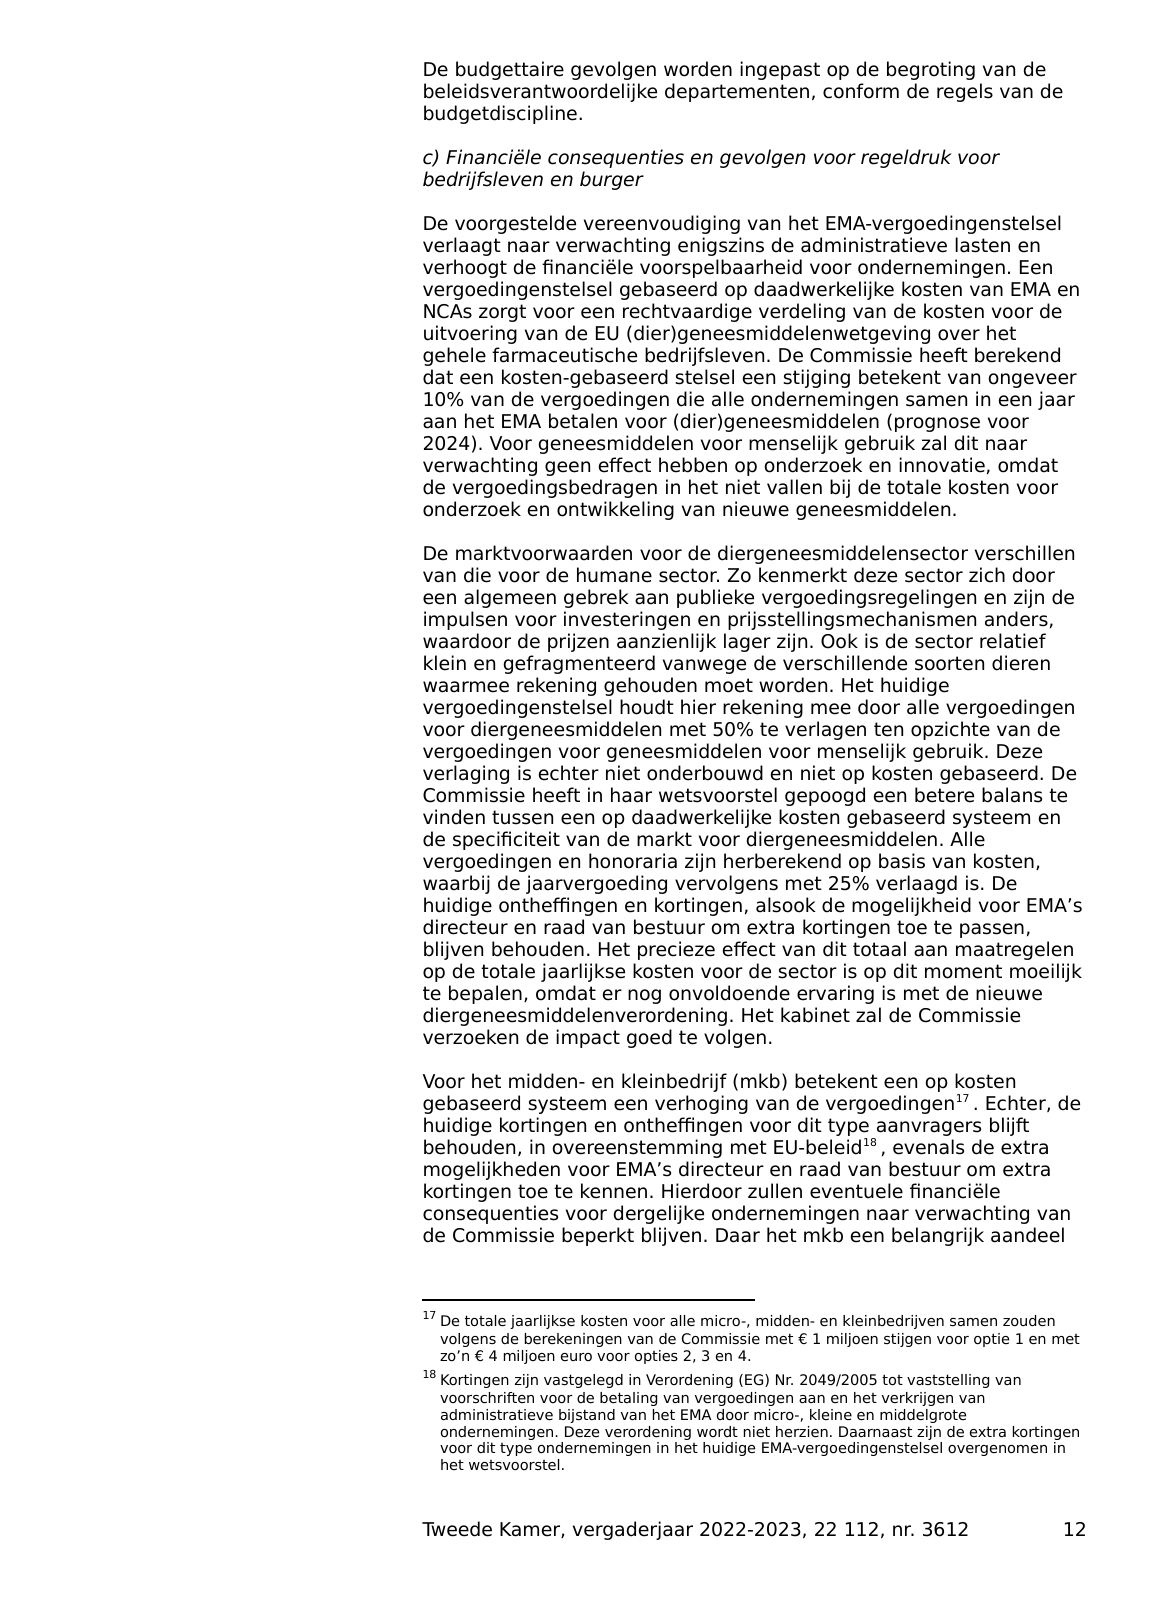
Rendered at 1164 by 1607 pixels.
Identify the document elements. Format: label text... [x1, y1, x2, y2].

text De totale jaarlijkse kosten voor alle micro-, midden- en kleinbedrijven samen zouden volgens de berekeningen van de Commissie met € 1 miljoen stijgen voor optie 1 en met zo’n € 4 miljoen euro voor opties 2, 3 en 4. [422, 1309, 1087, 1365]
text Voor het midden- en kleinbedrijf (mkb) betekent een op kosten gebaseerd systeem een verhoging van de vergoedingen. Echter, de huidige kortingen en ontheffingen voor dit type aanvragers blijft behouden, in overeenstemming met EU-beleid, evenals de extra mogelijkheden voor EMA’s directeur en raad van bestuur om extra kortingen toe te kennen. Hierdoor zullen eventuele financiële consequenties voor dergelijke ondernemingen naar verwachting van de Commissie beperkt blijven. Daar het mkb een belangrijk aandeel [422, 1071, 1087, 1247]
text De budgettaire gevolgen worden ingepast op de begroting van de beleidsverantwoordelijke departementen, conform de regels van de budgetdiscipline. [422, 59, 1087, 125]
text De voorgestelde vereenvoudiging van het EMA-vergoedingenstelsel verlaagt naar verwachting enigszins de administratieve lasten en verhoogt de financiële voorspelbaarheid voor ondernemingen. Een vergoedingenstelsel gebaseerd op daadwerkelijke kosten van EMA en NCAs zorgt voor een rechtvaardige verdeling van de kosten voor de uitvoering van de EU (dier)geneesmiddelenwetgeving over het gehele farmaceutische bedrijfsleven. De Commissie heeft berekend dat een kosten-gebaseerd stelsel een stijging betekent van ongeveer 10% van de vergoedingen die alle ondernemingen samen in een jaar aan het EMA betalen voor (dier)geneesmiddelen (prognose voor 2024). Voor geneesmiddelen voor menselijk gebruik zal dit naar verwachting geen effect hebben op onderzoek en innovatie, omdat de vergoedingsbedragen in het niet vallen bij de totale kosten voor onderzoek en ontwikkeling van nieuwe geneesmiddelen. [422, 213, 1087, 521]
text De marktvoorwaarden voor de diergeneesmiddelensector verschillen van die voor de humane sector. Zo kenmerkt deze sector zich door een algemeen gebrek aan publieke vergoedingsregelingen en zijn de impulsen voor investeringen en prijsstellingsmechanismen anders, waardoor de prijzen aanzienlijk lager zijn. Ook is de sector relatief klein en gefragmenteerd vanwege de verschillende soorten dieren waarmee rekening gehouden moet worden. Het huidige vergoedingenstelsel houdt hier rekening mee door alle vergoedingen voor diergeneesmiddelen met 50% te verlagen ten opzichte van de vergoedingen voor geneesmiddelen voor menselijk gebruik. Deze verlaging is echter niet onderbouwd en niet op kosten gebaseerd. De Commissie heeft in haar wetsvoorstel gepoogd een betere balans te vinden tussen een op daadwerkelijke kosten gebaseerd systeem en de specificiteit van de markt voor diergeneesmiddelen. Alle vergoedingen en honoraria zijn herberekend op basis van kosten, waarbij de jaarvergoeding vervolgens met 25% verlaagd is. De huidige ontheffingen en kortingen, alsook de mogelijkheid voor EMA’s directeur en raad van bestuur om extra kortingen toe te passen, blijven behouden. Het precieze effect van dit totaal aan maatregelen op de totale jaarlijkse kosten voor de sector is op dit moment moeilijk te bepalen, omdat er nog onvoldoende ervaring is met de nieuwe diergeneesmiddelenverordening. Het kabinet zal de Commissie verzoeken de impact goed te volgen. [422, 543, 1087, 1049]
text Kortingen zijn vastgelegd in Verordening (EG) Nr. 2049/2005 tot vaststelling van voorschriften voor de betaling van vergoedingen aan en het verkrijgen van administratieve bijstand van het EMA door micro-, kleine en middelgrote ondernemingen. Deze verordening wordt niet herzien. Daarnaast zijn de extra kortingen voor dit type ondernemingen in het huidige EMA-vergoedingenstelsel overgenomen in het wetsvoorstel. [422, 1368, 1087, 1474]
subtitle c) Financiële consequenties en gevolgen voor regeldruk voor bedrijfsleven en burger [422, 147, 1087, 191]
